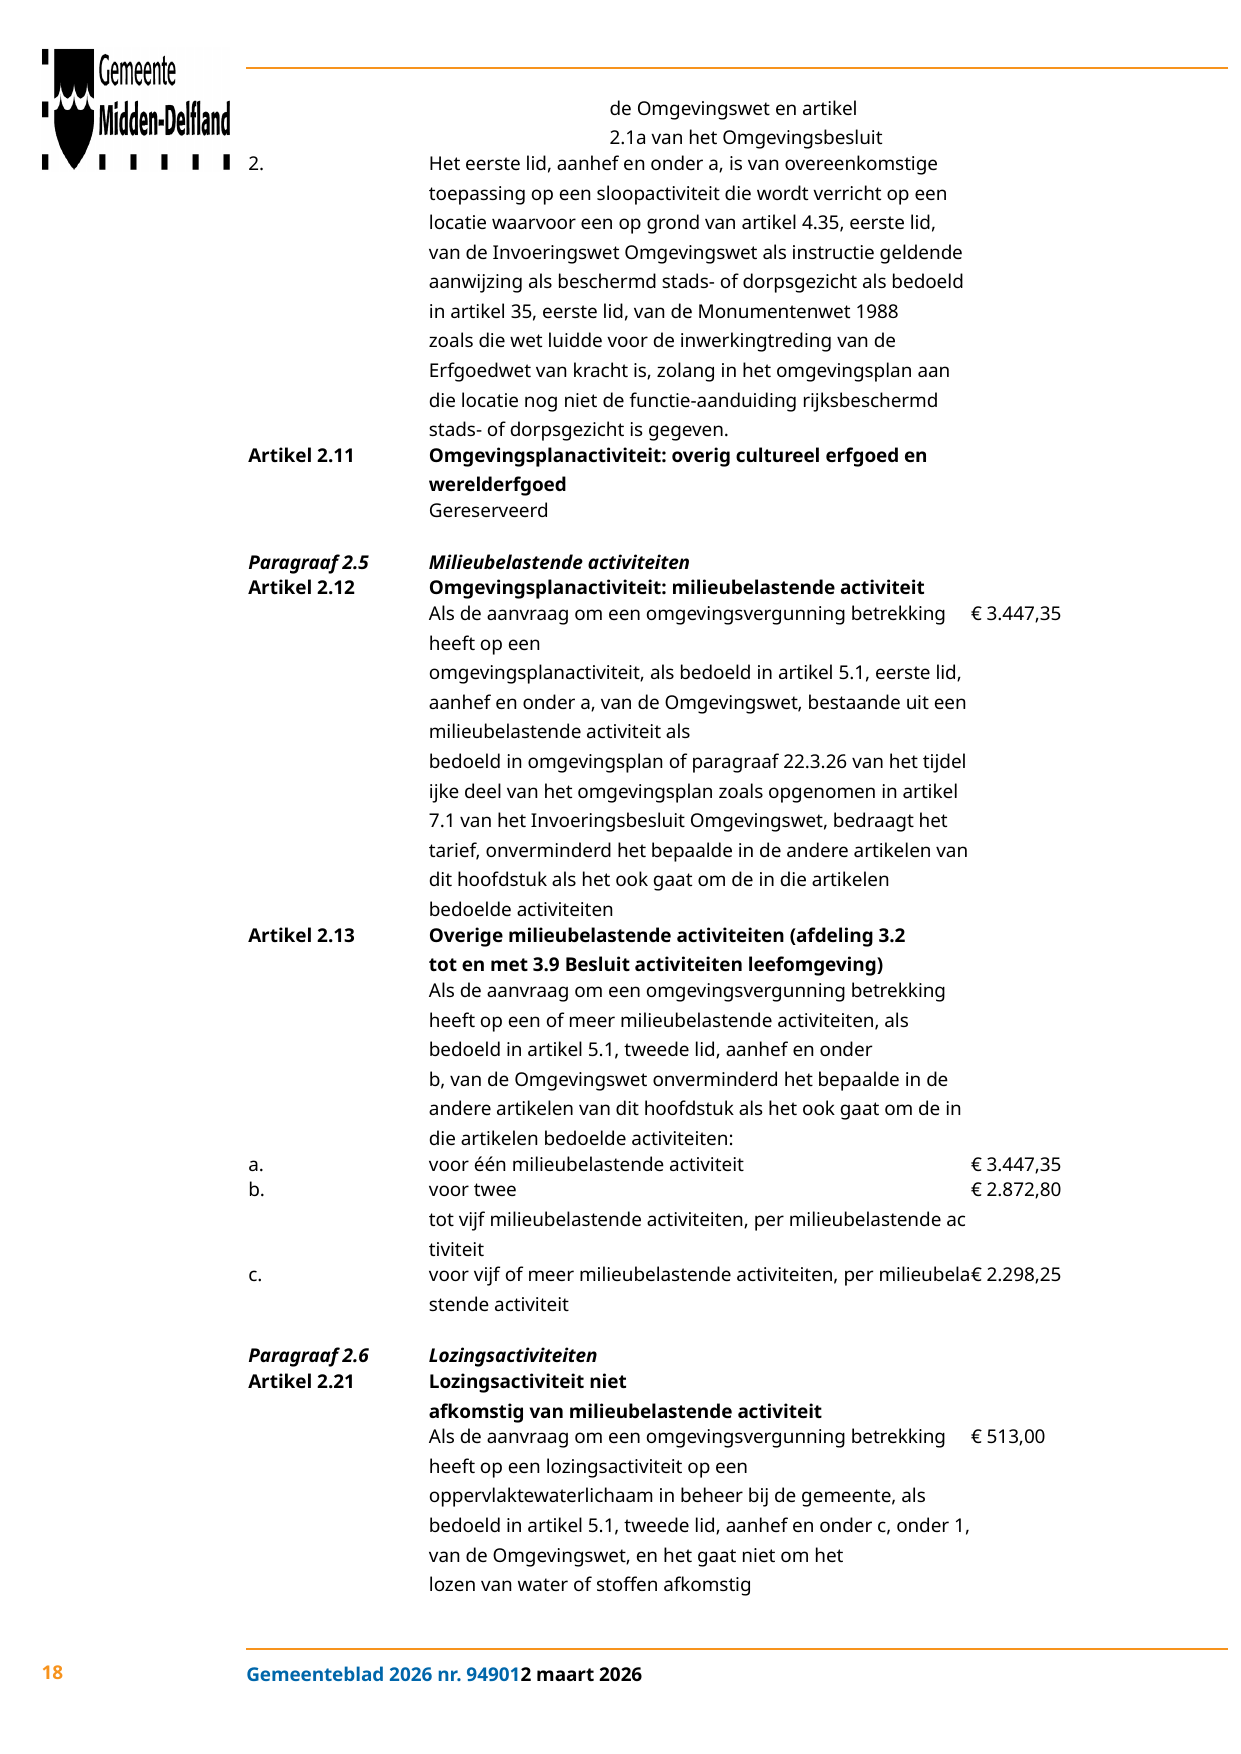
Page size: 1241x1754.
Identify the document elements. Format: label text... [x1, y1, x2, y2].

table_cell [971, 549, 1152, 574]
table_cell [248, 600, 429, 922]
table_cell € 513,00 [971, 1424, 1152, 1597]
picture [41, 47, 231, 172]
table_cell [971, 498, 1152, 523]
table_cell € 3.447,35 [971, 600, 1152, 922]
table_cell [248, 523, 429, 549]
table_cell 2. [248, 150, 429, 442]
table_cell Artikel 2.11 [248, 442, 429, 497]
table_cell Als de aanvraag om een omgevingsvergunning betrekking heeft op een lozingsactiviteit op een oppervlaktewaterlichaam in beheer bij de gemeente, als bedoeld in artikel 5.1, tweede lid, aanhef en onder c, onder 1, van de Omgevingswet, en het gaat niet om het lozen van water of stoffen afkomstig [429, 1424, 971, 1597]
table_cell [971, 1343, 1152, 1368]
table_cell [248, 95, 429, 150]
table_cell [971, 977, 1152, 1151]
table_cell Als de aanvraag om een omgevingsvergunning betrekking heeft op een of meer milieubelastende activiteiten, als bedoeld in artikel 5.1, tweede lid, aanhef en onder b, van de Omgevingswet onverminderd het bepaalde in de andere artikelen van dit hoofdstuk als het ook gaat om de in die artikelen bedoelde activiteiten: [429, 977, 971, 1151]
table_cell Artikel 2.13 [248, 922, 429, 977]
table_cell [971, 150, 1152, 442]
table_cell a. [248, 1151, 429, 1177]
table_cell voor vijf of meer milieubelastende activiteiten, per milieubelastende activiteit [429, 1261, 971, 1317]
table_cell Gereserveerd [429, 498, 971, 523]
table_cell c. [248, 1261, 429, 1317]
table_cell [248, 1424, 429, 1597]
table_cell Paragraaf 2.6 [248, 1343, 429, 1368]
table_cell [971, 1368, 1152, 1423]
table_cell voor twee tot vijf milieubelastende activiteiten, per milieubelastende activiteit [429, 1177, 971, 1261]
table_cell Artikel 2.21 [248, 1368, 429, 1423]
table_cell [971, 442, 1152, 497]
table_cell [248, 977, 429, 1151]
table_cell Omgevingsplanactiviteit: milieubelastende activiteit [429, 575, 971, 600]
table_cell Overige milieubelastende activiteiten (afdeling 3.2 tot en met 3.9 Besluit activiteiten leefomgeving) [429, 922, 971, 977]
table_cell [971, 922, 1152, 977]
table_cell Het eerste lid, aanhef en onder a, is van overeenkomstige toepassing op een sloopactiviteit die wordt verricht op een locatie waarvoor een op grond van artikel 4.35, eerste lid, van de Invoeringswet Omgevingswet als instructie geldende aanwijzing als beschermd stads- of dorpsgezicht als bedoeld in artikel 35, eerste lid, van de Monumentenwet 1988 zoals die wet luidde voor de inwerkingtreding van de Erfgoedwet van kracht is, zolang in het omgevingsplan aan die locatie nog niet de functie-aanduiding rijksbeschermd stads- of dorpsgezicht is gegeven. [429, 150, 971, 442]
table_cell € 3.447,35 [971, 1151, 1152, 1177]
table_cell Lozingsactiviteit niet afkomstig van milieubelastende activiteit [429, 1368, 971, 1423]
table_cell [248, 1317, 429, 1342]
table_cell € 2.872,80 [971, 1177, 1152, 1261]
table_cell [429, 1317, 971, 1342]
table_cell [971, 95, 1152, 150]
table_cell [429, 95, 609, 150]
table_cell Milieubelastende activiteiten [429, 549, 971, 574]
table_cell [248, 498, 429, 523]
table_cell Paragraaf 2.5 [248, 549, 429, 574]
table_cell [971, 1317, 1152, 1342]
table_cell Lozingsactiviteiten [429, 1343, 971, 1368]
table_cell voor één milieubelastende activiteit [429, 1151, 971, 1177]
table_cell Omgevingsplanactiviteit: overig cultureel erfgoed en werelderfgoed [429, 442, 971, 497]
table_cell [971, 523, 1152, 549]
table_cell [971, 575, 1152, 600]
table_cell de Omgevingswet en artikel 2.1a van het Omgevingsbesluit [609, 95, 971, 150]
table_cell [429, 523, 971, 549]
table_cell Als de aanvraag om een omgevingsvergunning betrekking heeft op een omgevingsplanactiviteit, als bedoeld in artikel 5.1, eerste lid, aanhef en onder a, van de Omgevingswet, bestaande uit een milieubelastende activiteit als bedoeld in omgevingsplan of paragraaf 22.3.26 van het tijdelijke deel van het omgevingsplan zoals opgenomen in artikel 7.1 van het Invoeringsbesluit Omgevingswet, bedraagt het tarief, onverminderd het bepaalde in de andere artikelen van dit hoofdstuk als het ook gaat om de in die artikelen bedoelde activiteiten [429, 600, 971, 922]
table_cell Artikel 2.12 [248, 575, 429, 600]
table_cell b. [248, 1177, 429, 1261]
table_cell € 2.298,25 [971, 1261, 1152, 1317]
